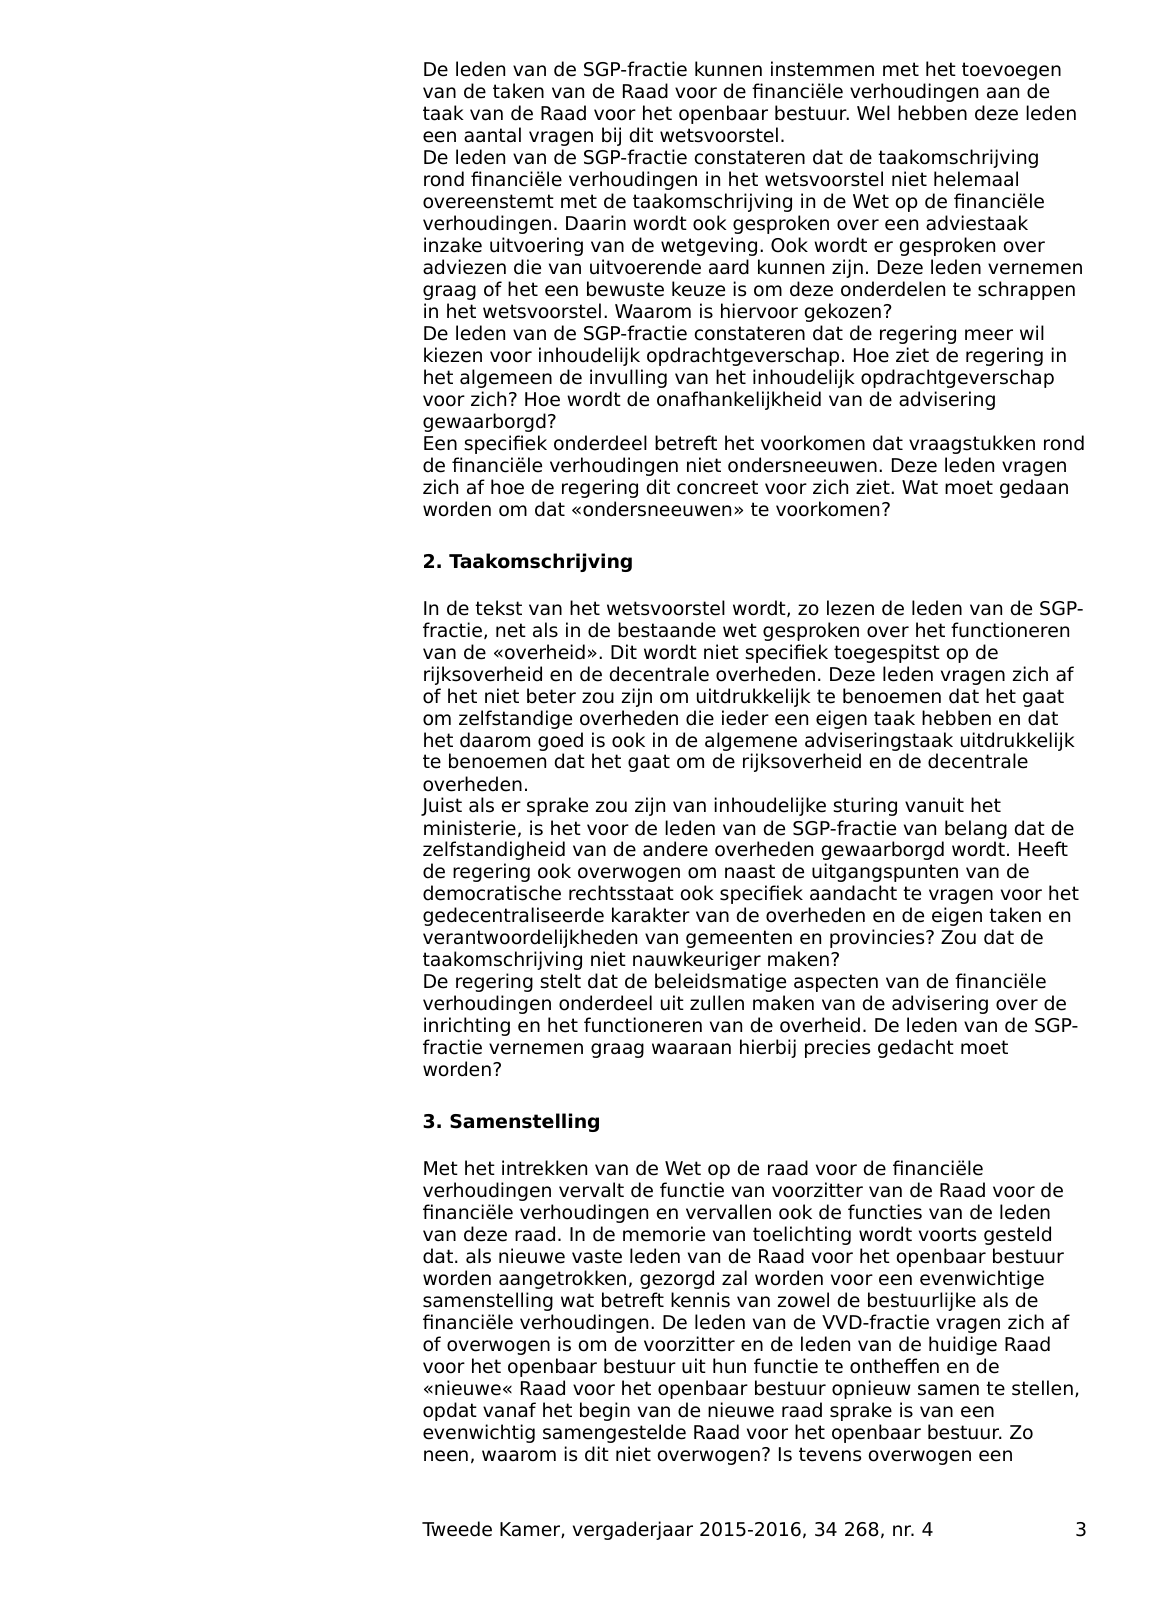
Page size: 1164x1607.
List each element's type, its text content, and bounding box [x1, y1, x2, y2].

text In de tekst van het wetsvoorstel wordt, zo lezen de leden van de SGP-fractie, net als in de bestaande wet gesproken over het functioneren van de «overheid». Dit wordt niet specifiek toegespitst op de rijksoverheid en de decentrale overheden. Deze leden vragen zich af of het niet beter zou zijn om uitdrukkelijk te benoemen dat het gaat om zelfstandige overheden die ieder een eigen taak hebben en dat het daarom goed is ook in de algemene adviseringstaak uitdrukkelijk te benoemen dat het gaat om de rijksoverheid en de decentrale overheden. [422, 598, 1087, 795]
subtitle 3. Samenstelling [422, 1111, 1087, 1133]
subtitle 2. Taakomschrijving [422, 551, 1087, 573]
text De regering stelt dat de beleidsmatige aspecten van de financiële verhoudingen onderdeel uit zullen maken van de advisering over de inrichting en het functioneren van de overheid. De leden van de SGP-fractie vernemen graag waaraan hierbij precies gedacht moet worden? [422, 971, 1087, 1081]
text Juist als er sprake zou zijn van inhoudelijke sturing vanuit het ministerie, is het voor de leden van de SGP-fractie van belang dat de zelfstandigheid van de andere overheden gewaarborgd wordt. Heeft de regering ook overwogen om naast de uitgangspunten van de democratische rechtsstaat ook specifiek aandacht te vragen voor het gedecentraliseerde karakter van de overheden en de eigen taken en verantwoordelijkheden van gemeenten en provincies? Zou dat de taakomschrijving niet nauwkeuriger maken? [422, 795, 1087, 971]
text De leden van de SGP-fractie kunnen instemmen met het toevoegen van de taken van de Raad voor de financiële verhoudingen aan de taak van de Raad voor het openbaar bestuur. Wel hebben deze leden een aantal vragen bij dit wetsvoorstel. [422, 59, 1087, 147]
text Een specifiek onderdeel betreft het voorkomen dat vraagstukken rond de financiële verhoudingen niet ondersneeuwen. Deze leden vragen zich af hoe de regering dit concreet voor zich ziet. Wat moet gedaan worden om dat «ondersneeuwen» te voorkomen? [422, 433, 1087, 521]
text Met het intrekken van de Wet op de raad voor de financiële verhoudingen vervalt de functie van voorzitter van de Raad voor de financiële verhoudingen en vervallen ook de functies van de leden van deze raad. In de memorie van toelichting wordt voorts gesteld dat. als nieuwe vaste leden van de Raad voor het openbaar bestuur worden aangetrokken, gezorgd zal worden voor een evenwichtige samenstelling wat betreft kennis van zowel de bestuurlijke als de financiële verhoudingen. De leden van de VVD-fractie vragen zich af of overwogen is om de voorzitter en de leden van de huidige Raad voor het openbaar bestuur uit hun functie te ontheffen en de «nieuwe« Raad voor het openbaar bestuur opnieuw samen te stellen, opdat vanaf het begin van de nieuwe raad sprake is van een evenwichtig samengestelde Raad voor het openbaar bestuur. Zo neen, waarom is dit niet overwogen? Is tevens overwogen een [422, 1158, 1087, 1466]
text De leden van de SGP-fractie constateren dat de taakomschrijving rond financiële verhoudingen in het wetsvoorstel niet helemaal overeenstemt met de taakomschrijving in de Wet op de financiële verhoudingen. Daarin wordt ook gesproken over een adviestaak inzake uitvoering van de wetgeving. Ook wordt er gesproken over adviezen die van uitvoerende aard kunnen zijn. Deze leden vernemen graag of het een bewuste keuze is om deze onderdelen te schrappen in het wetsvoorstel. Waarom is hiervoor gekozen? [422, 147, 1087, 323]
text De leden van de SGP-fractie constateren dat de regering meer wil kiezen voor inhoudelijk opdrachtgeverschap. Hoe ziet de regering in het algemeen de invulling van het inhoudelijk opdrachtgeverschap voor zich? Hoe wordt de onafhankelijkheid van de advisering gewaarborgd? [422, 323, 1087, 433]
